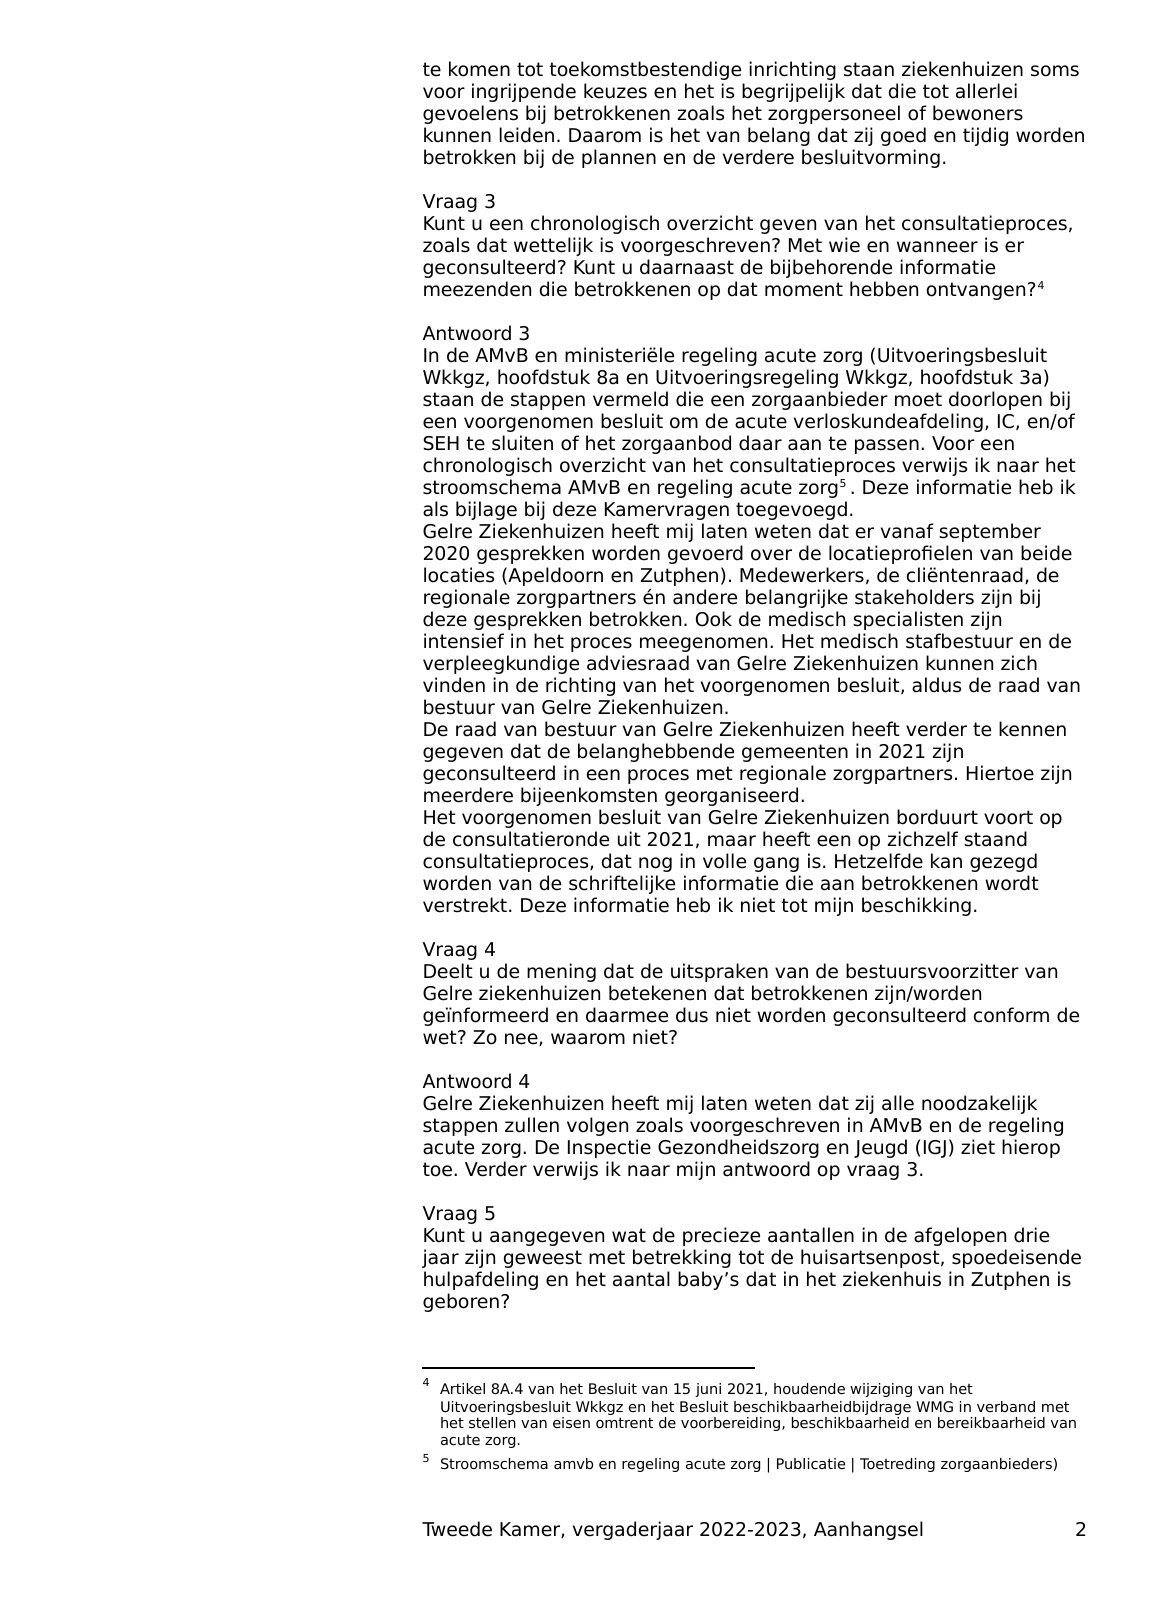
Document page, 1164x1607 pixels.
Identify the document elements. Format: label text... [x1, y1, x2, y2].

text Het voorgenomen besluit van Gelre Ziekenhuizen borduurt voort op de consultatieronde uit 2021, maar heeft een op zichzelf staand consultatieproces, dat nog in volle gang is. Hetzelfde kan gezegd worden van de schriftelijke informatie die aan betrokkenen wordt verstrekt. Deze informatie heb ik niet tot mijn beschikking. [422, 807, 1087, 917]
text Vraag 4 [422, 939, 1087, 961]
text Gelre Ziekenhuizen heeft mij laten weten dat er vanaf september 2020 gesprekken worden gevoerd over de locatieprofielen van beide locaties (Apeldoorn en Zutphen). Medewerkers, de cliëntenraad, de regionale zorgpartners én andere belangrijke stakeholders zijn bij deze gesprekken betrokken. Ook de medisch specialisten zijn intensief in het proces meegenomen. Het medisch stafbestuur en de verpleegkundige adviesraad van Gelre Ziekenhuizen kunnen zich vinden in de richting van het voorgenomen besluit, aldus de raad van bestuur van Gelre Ziekenhuizen. [422, 521, 1087, 719]
text Kunt u een chronologisch overzicht geven van het consultatieproces, zoals dat wettelijk is voorgeschreven? Met wie en wanneer is er geconsulteerd? Kunt u daarnaast de bijbehorende informatie meezenden die betrokkenen op dat moment hebben ontvangen? [422, 213, 1087, 301]
text Vraag 5 [422, 1203, 1087, 1225]
text Antwoord 3 [422, 323, 1087, 345]
text Artikel 8A.4 van het Besluit van 15 juni 2021, houdende wijziging van het Uitvoeringsbesluit Wkkgz en het Besluit beschikbaarheidbijdrage WMG in verband met het stellen van eisen omtrent de voorbereiding, beschikbaarheid en bereikbaarheid van acute zorg. [422, 1377, 1087, 1449]
text te komen tot toekomstbestendige inrichting staan ziekenhuizen soms voor ingrijpende keuzes en het is begrijpelijk dat die tot allerlei gevoelens bij betrokkenen zoals het zorgpersoneel of bewoners kunnen leiden. Daarom is het van belang dat zij goed en tijdig worden betrokken bij de plannen en de verdere besluitvorming. [422, 59, 1087, 169]
text De raad van bestuur van Gelre Ziekenhuizen heeft verder te kennen gegeven dat de belanghebbende gemeenten in 2021 zijn geconsulteerd in een proces met regionale zorgpartners. Hiertoe zijn meerdere bijeenkomsten georganiseerd. [422, 719, 1087, 807]
text Antwoord 4 [422, 1071, 1087, 1093]
text Vraag 3 [422, 191, 1087, 213]
text In de AMvB en ministeriële regeling acute zorg (Uitvoeringsbesluit Wkkgz, hoofdstuk 8a en Uitvoeringsregeling Wkkgz, hoofdstuk 3a) staan de stappen vermeld die een zorgaanbieder moet doorlopen bij een voorgenomen besluit om de acute verloskundeafdeling, IC, en/of SEH te sluiten of het zorgaanbod daar aan te passen. Voor een chronologisch overzicht van het consultatieproces verwijs ik naar het stroomschema AMvB en regeling acute zorg. Deze informatie heb ik als bijlage bij deze Kamervragen toegevoegd. [422, 345, 1087, 521]
text Stroomschema amvb en regeling acute zorg | Publicatie | Toetreding zorgaanbieders) [422, 1452, 1087, 1474]
text Gelre Ziekenhuizen heeft mij laten weten dat zij alle noodzakelijk stappen zullen volgen zoals voorgeschreven in AMvB en de regeling acute zorg. De Inspectie Gezondheidszorg en Jeugd (IGJ) ziet hierop toe. Verder verwijs ik naar mijn antwoord op vraag 3. [422, 1093, 1087, 1181]
text Kunt u aangegeven wat de precieze aantallen in de afgelopen drie jaar zijn geweest met betrekking tot de huisartsenpost, spoedeisende hulpafdeling en het aantal baby’s dat in het ziekenhuis in Zutphen is geboren? [422, 1225, 1087, 1313]
text Deelt u de mening dat de uitspraken van de bestuursvoorzitter van Gelre ziekenhuizen betekenen dat betrokkenen zijn/worden geïnformeerd en daarmee dus niet worden geconsulteerd conform de wet? Zo nee, waarom niet? [422, 961, 1087, 1049]
